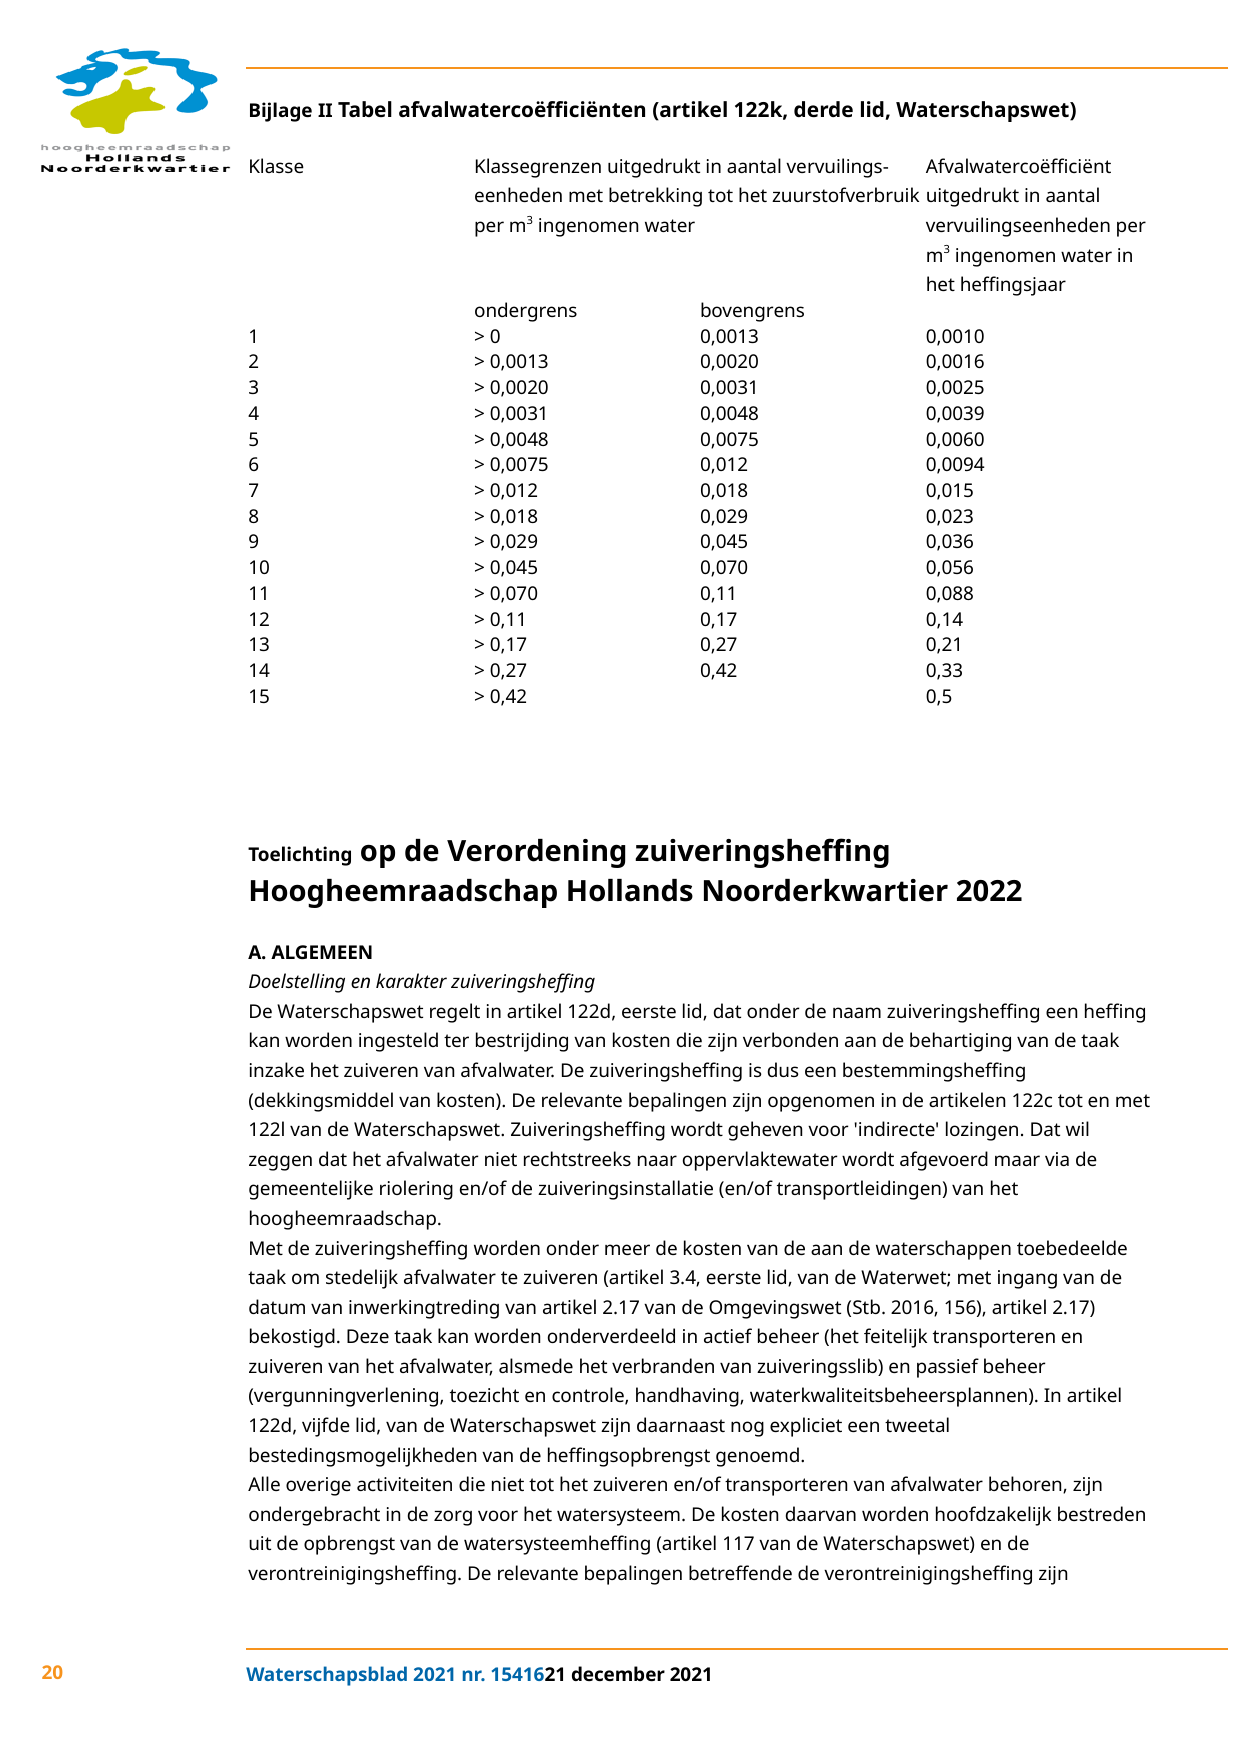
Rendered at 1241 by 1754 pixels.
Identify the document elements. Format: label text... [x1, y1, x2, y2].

table_cell 0,0060 [926, 426, 1152, 451]
text Toelichting op de Verordening zuiveringsheffing Hoogheemraadschap Hollands Noorderkwartier 2022 [248, 830, 1152, 910]
table_header Klassegrenzen uitgedrukt in aantal vervuilings- eenheden met betrekking tot het zuurstofverbruik per m3 ingenomen water [474, 153, 926, 297]
table_cell 0,015 [926, 477, 1152, 503]
table_cell 0,0075 [700, 426, 926, 451]
table_cell 5 [248, 426, 474, 451]
table_cell 15 [248, 683, 474, 709]
table_cell [248, 297, 474, 323]
table_cell 0,029 [700, 503, 926, 529]
table_cell 8 [248, 503, 474, 529]
text A. ALGEMEEN [248, 939, 1152, 964]
table_cell > 0,0013 [474, 349, 700, 374]
table_cell bovengrens [700, 297, 926, 323]
table_cell > 0,0048 [474, 426, 700, 451]
table_cell 11 [248, 580, 474, 606]
table_cell 0,018 [700, 477, 926, 503]
table_cell 6 [248, 451, 474, 477]
table_cell > 0,0075 [474, 451, 700, 477]
table_cell [926, 297, 1152, 323]
table_cell 14 [248, 657, 474, 683]
table_cell > 0,27 [474, 657, 700, 683]
table_cell 0,0094 [926, 451, 1152, 477]
table_cell 0,023 [926, 503, 1152, 529]
table_cell > 0,0020 [474, 374, 700, 400]
table_cell 0,088 [926, 580, 1152, 606]
table_cell 0,33 [926, 657, 1152, 683]
table_cell [700, 683, 926, 709]
table_cell 0,14 [926, 606, 1152, 632]
table_cell 1 [248, 323, 474, 348]
table_cell > 0,17 [474, 632, 700, 657]
table_header Klasse [248, 153, 474, 297]
table_cell > 0,11 [474, 606, 700, 632]
table_cell 0,5 [926, 683, 1152, 709]
table_cell 0,0016 [926, 349, 1152, 374]
table_cell 0,0025 [926, 374, 1152, 400]
table_cell 0,056 [926, 554, 1152, 580]
table_cell 0,21 [926, 632, 1152, 657]
table_cell 4 [248, 400, 474, 426]
table_cell > 0,018 [474, 503, 700, 529]
text De Waterschapswet regelt in artikel 122d, eerste lid, dat onder de naam zuiveringsheffing een heffing kan worden ingesteld ter bestrijding van kosten die zijn verbonden aan de behartiging van de taak inzake het zuiveren van afvalwater. De zuiveringsheffing is dus een bestemmingsheffing (dekkingsmiddel van kosten). De relevante bepalingen zijn opgenomen in de artikelen 122c tot en met 122l van de Waterschapswet. Zuiveringsheffing wordt geheven voor 'indirecte' lozingen. Dat wil zeggen dat het afvalwater niet rechtstreeks naar oppervlaktewater wordt afgevoerd maar via de gemeentelijke riolering en/of de zuiveringsinstallatie (en/of transportleidingen) van het hoogheemraadschap. [248, 998, 1152, 1231]
table_cell > 0,42 [474, 683, 700, 709]
table_cell > 0,012 [474, 477, 700, 503]
table_cell 10 [248, 554, 474, 580]
table_cell 0,0020 [700, 349, 926, 374]
table_cell 0,036 [926, 529, 1152, 554]
table_cell > 0,029 [474, 529, 700, 554]
table_cell 0,11 [700, 580, 926, 606]
table_cell 13 [248, 632, 474, 657]
table_cell 0,17 [700, 606, 926, 632]
table_cell 0,0048 [700, 400, 926, 426]
table_cell 0,0013 [700, 323, 926, 348]
table_cell 9 [248, 529, 474, 554]
table_cell 2 [248, 349, 474, 374]
table_cell 0,045 [700, 529, 926, 554]
picture [41, 47, 231, 172]
table_cell 0,27 [700, 632, 926, 657]
table_cell > 0,070 [474, 580, 700, 606]
text Bijlage II Tabel afvalwatercoëfficiënten (artikel 122k, derde lid, Waterschapswet) [248, 95, 1152, 123]
text Doelstelling en karakter zuiveringsheffing [248, 968, 1152, 994]
table_cell 0,0010 [926, 323, 1152, 348]
table_cell 0,0031 [700, 374, 926, 400]
table_cell > 0,045 [474, 554, 700, 580]
table_cell > 0 [474, 323, 700, 348]
table_cell > 0,0031 [474, 400, 700, 426]
table_cell 3 [248, 374, 474, 400]
table_cell 0,0039 [926, 400, 1152, 426]
table_cell 0,42 [700, 657, 926, 683]
table_cell 0,070 [700, 554, 926, 580]
text Met de zuiveringsheffing worden onder meer de kosten van de aan de waterschappen toebedeelde taak om stedelijk afvalwater te zuiveren (artikel 3.4, eerste lid, van de Waterwet; met ingang van de datum van inwerkingtreding van artikel 2.17 van de Omgevingswet (Stb. 2016, 156), artikel 2.17) bekostigd. Deze taak kan worden onderverdeeld in actief beheer (het feitelijk transporteren en zuiveren van het afvalwater, alsmede het verbranden van zuiveringsslib) en passief beheer (vergunningverlening, toezicht en controle, handhaving, waterkwaliteitsbeheersplannen). In artikel 122d, vijfde lid, van de Waterschapswet zijn daarnaast nog expliciet een tweetal bestedingsmogelijkheden van de heffingsopbrengst genoemd. [248, 1235, 1152, 1467]
table_cell ondergrens [474, 297, 700, 323]
table_header Afvalwatercoëfficiënt uitgedrukt in aantal vervuilingseenheden per m3 ingenomen water in het heffingsjaar [926, 153, 1152, 297]
table_cell 7 [248, 477, 474, 503]
text Alle overige activiteiten die niet tot het zuiveren en/of transporteren van afvalwater behoren, zijn ondergebracht in de zorg voor het watersysteem. De kosten daarvan worden hoofdzakelijk bestreden uit de opbrengst van de watersysteemheffing (artikel 117 van de Waterschapswet) en de verontreinigingsheffing. De relevante bepalingen betreffende de verontreinigingsheffing zijn [248, 1471, 1152, 1586]
table_cell 0,012 [700, 451, 926, 477]
table_cell 12 [248, 606, 474, 632]
